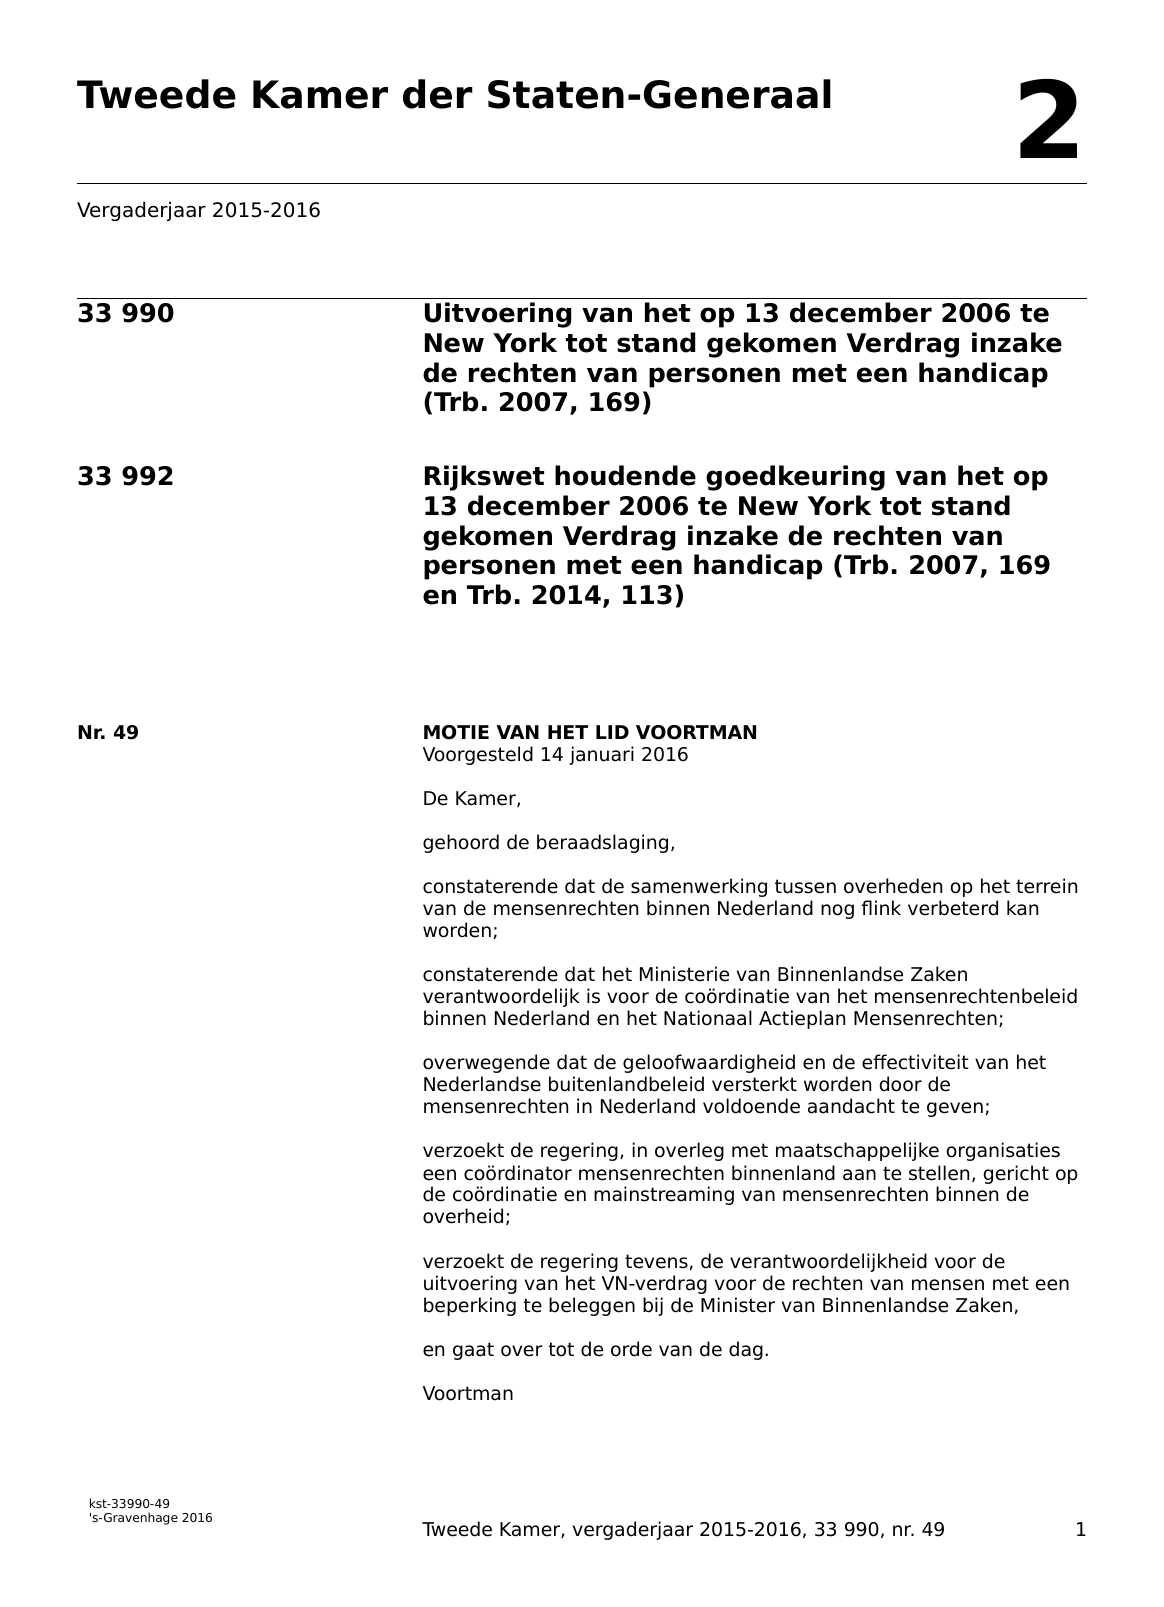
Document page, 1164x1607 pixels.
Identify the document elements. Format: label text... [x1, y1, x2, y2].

text Voorgesteld 14 januari 2016 [422, 743, 1087, 766]
subtitle 33 992 Rijkswet houdende goedkeuring van het op 13 december 2006 te New York tot stand gekomen Verdrag inzake de rechten van personen met een handicap (Trb. 2007, 169 en Trb. 2014, 113) [77, 462, 1087, 611]
text verzoekt de regering, in overleg met maatschappelijke organisaties een coördinator mensenrechten binnenland aan te stellen, gericht op de coördinatie en mainstreaming van mensenrechten binnen de overheid; [422, 1140, 1087, 1228]
subtitle Nr. 49 MOTIE VAN HET LID VOORTMAN [77, 722, 1087, 743]
text kst-33990-49 [88, 1497, 323, 1511]
text constaterende dat de samenwerking tussen overheden op het terrein van de mensenrechten binnen Nederland nog flink verbeterd kan worden; [422, 876, 1087, 942]
text en gaat over tot de orde van de dag. [422, 1339, 1087, 1361]
text verzoekt de regering tevens, de verantwoordelijkheid voor de uitvoering van het VN-verdrag voor de rechten van mensen met een beperking te beleggen bij de Minister van Binnenlandse Zaken, [422, 1251, 1087, 1316]
table_header Tweede Kamer der Staten-Generaal [77, 59, 886, 183]
text constaterende dat het Ministerie van Binnenlandse Zaken verantwoordelijk is voor de coördinatie van het mensenrechtenbeleid binnen Nederland en het Nationaal Actieplan Mensenrechten; [422, 964, 1087, 1030]
table_cell Vergaderjaar 2015-2016 [77, 184, 1087, 298]
text overwegende dat de geloofwaardigheid en de effectiviteit van het Nederlandse buitenlandbeleid versterkt worden door de mensenrechten in Nederland voldoende aandacht te geven; [422, 1052, 1087, 1118]
subtitle 33 990 Uitvoering van het op 13 december 2006 te New York tot stand gekomen Verdrag inzake de rechten van personen met een handicap (Trb. 2007, 169) [77, 299, 1087, 418]
table_header 2 [886, 59, 1087, 183]
text De Kamer, [422, 788, 1087, 810]
text 's-Gravenhage 2016 [88, 1511, 323, 1525]
text gehoord de beraadslaging, [422, 832, 1087, 854]
text Voortman [422, 1383, 1087, 1405]
